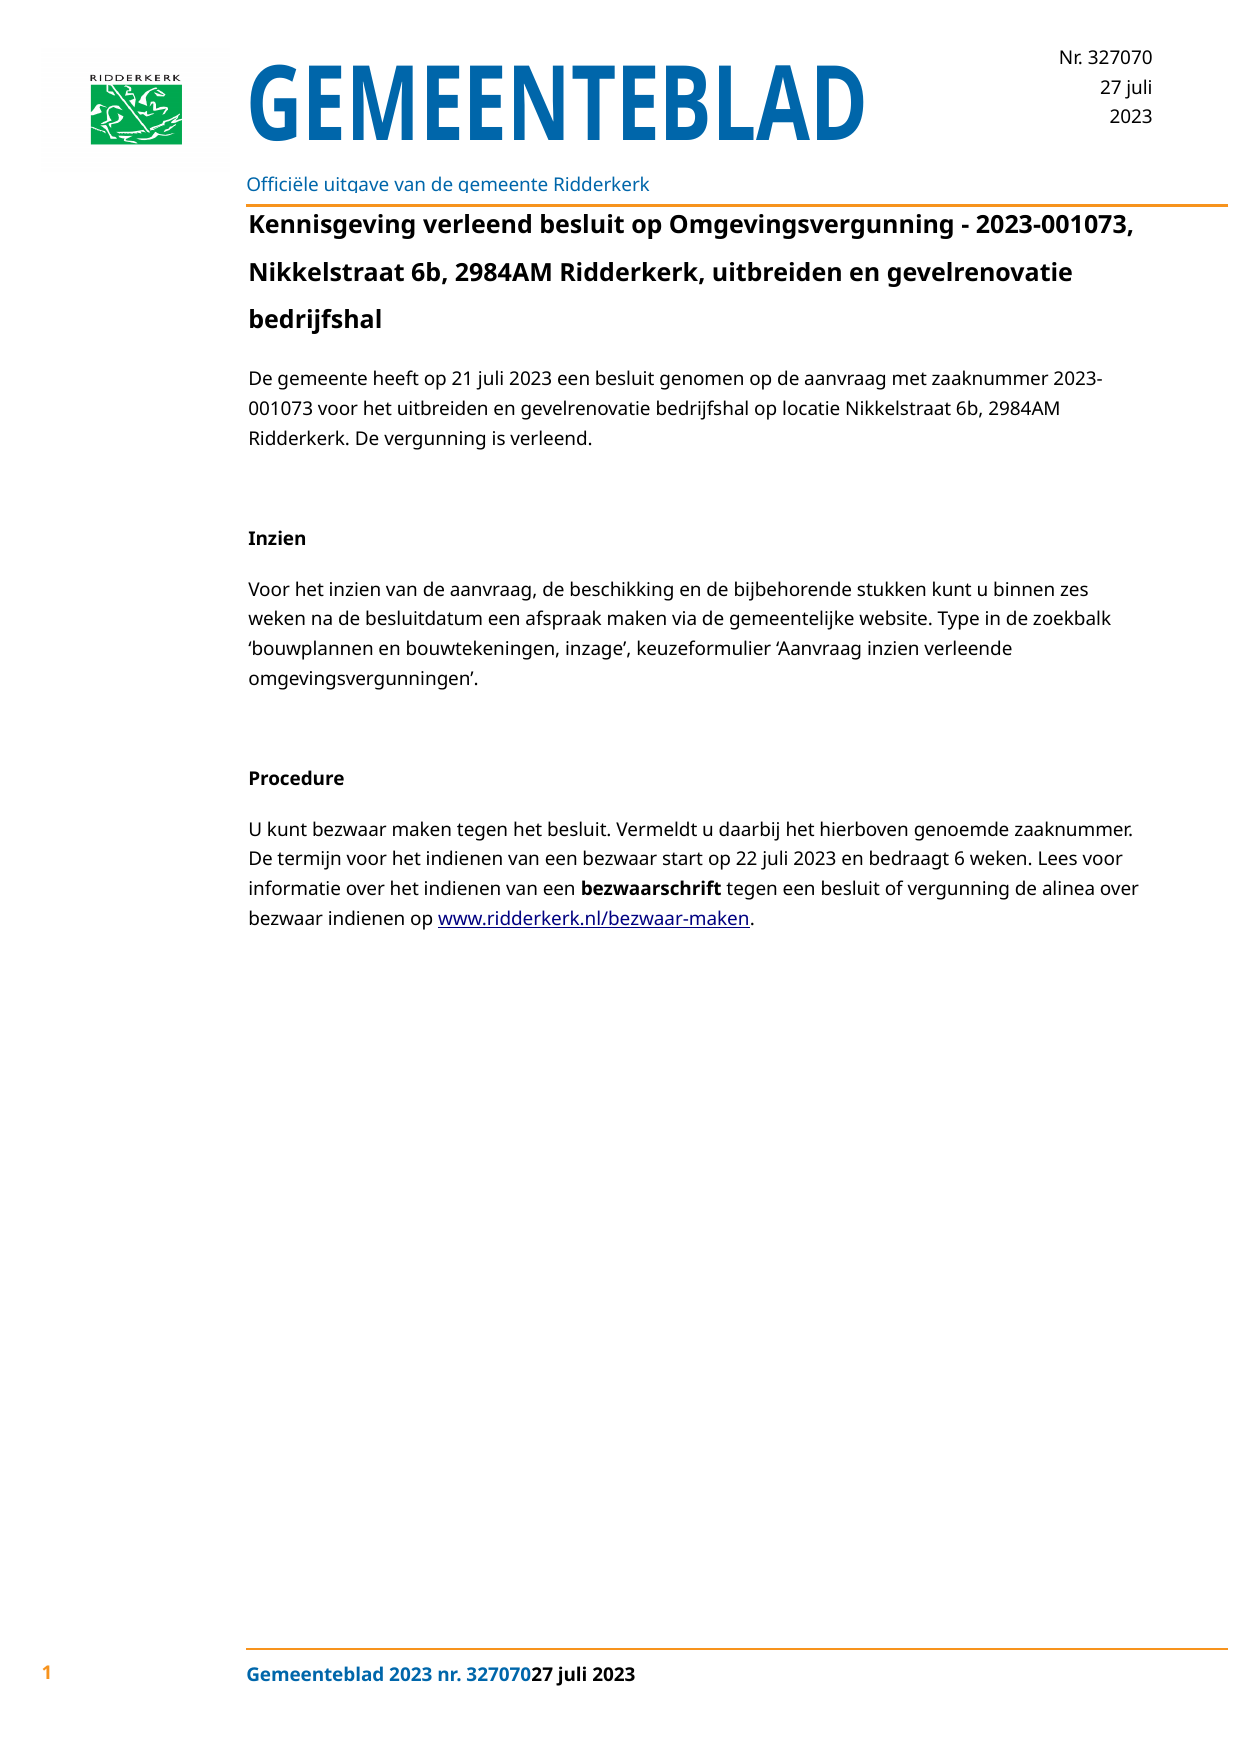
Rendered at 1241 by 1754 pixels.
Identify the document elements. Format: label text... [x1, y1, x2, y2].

text Procedure [248, 766, 1152, 791]
text De gemeente heeft op 21 juli 2023 een besluit genomen op de aanvraag met zaaknummer 2023-001073 voor het uitbreiden en gevelrenovatie bedrijfshal op locatie Nikkelstraat 6b, 2984AM Ridderkerk. De vergunning is verleend. [248, 366, 1152, 450]
picture [41, 47, 231, 172]
text Inzien [248, 526, 1152, 551]
text U kunt bezwaar maken tegen het besluit. Vermeldt u daarbij het hierboven genoemde zaaknummer. De termijn voor het indienen van een bezwaar start op 22 juli 2023 en bedraagt 6 weken. Lees voor informatie over het indienen van een bezwaarschrift tegen een besluit of vergunning de alinea over bezwaar indienen op www.ridderkerk.nl/bezwaar-maken. [248, 816, 1152, 930]
text Voor het inzien van de aanvraag, de beschikking en de bijbehorende stukken kunt u binnen zes weken na de besluitdatum een afspraak maken via de gemeentelijke website. Type in de zoekbalk ‘bouwplannen en bouwtekeningen, inzage’, keuzeformulier ‘Aanvraag inzien verleende omgevingsvergunningen’. [248, 576, 1152, 690]
text Kennisgeving verleend besluit op Omgevingsvergunning - 2023-001073, Nikkelstraat 6b, 2984AM Ridderkerk, uitbreiden en gevelrenovatie bedrijfshal [248, 207, 1152, 336]
